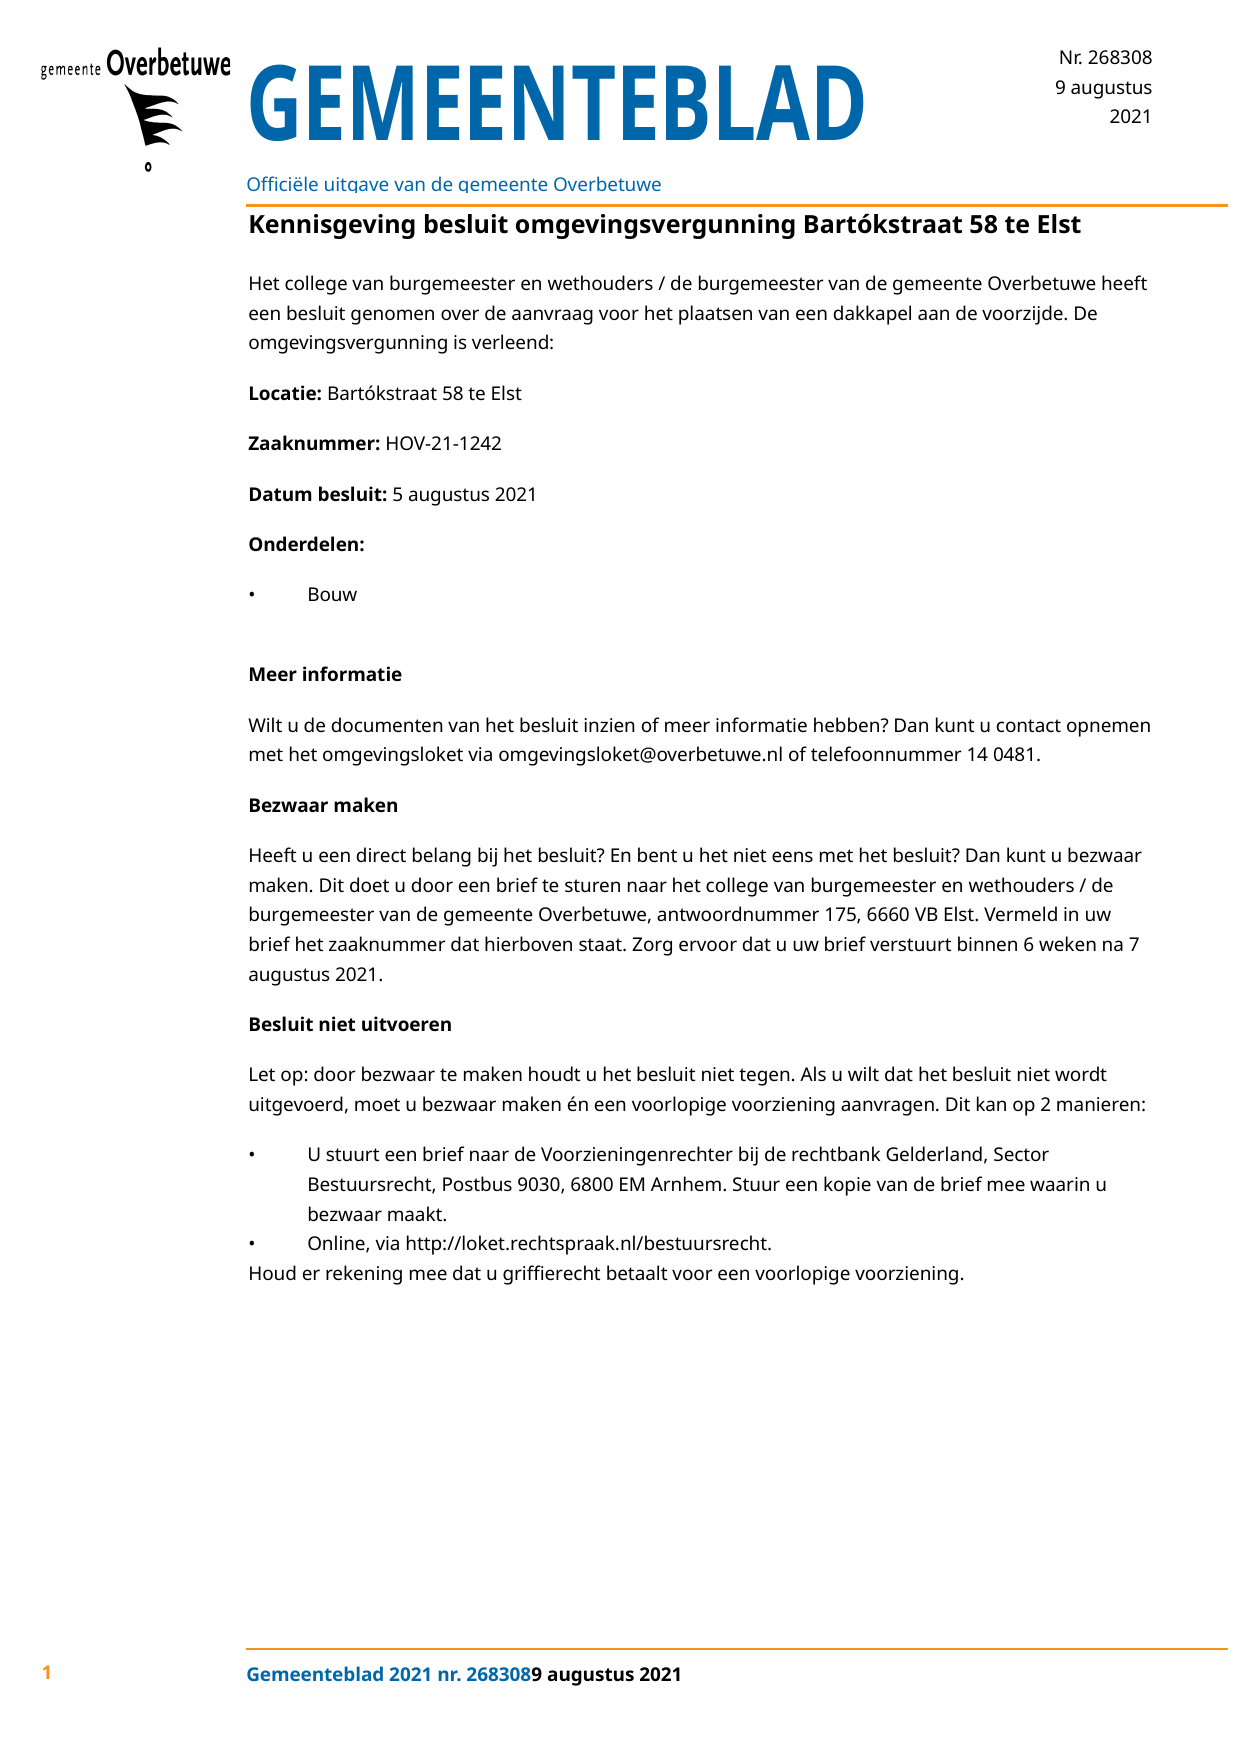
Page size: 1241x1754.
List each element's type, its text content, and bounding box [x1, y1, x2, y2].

text Locatie: Bartókstraat 58 te Elst [248, 380, 1152, 406]
text Wilt u de documenten van het besluit inzien of meer informatie hebben? Dan kunt u contact opnemen met het omgevingsloket via omgevingsloket@overbetuwe.nl of telefoonnummer 14 0481. [248, 712, 1152, 767]
text Besluit niet uitvoeren [248, 1011, 1152, 1037]
text Zaaknummer: HOV-21-1242 [248, 430, 1152, 456]
text Kennisgeving besluit omgevingsvergunning Bartókstraat 58 te Elst [248, 207, 1152, 241]
text Houd er rekening mee dat u griffierecht betaalt voor een voorlopige voorziening. [248, 1260, 1152, 1286]
text Let op: door bezwaar te maken houdt u het besluit niet tegen. Als u wilt dat het besluit niet wordt uitgevoerd, moet u bezwaar maken én een voorlopige voorziening aanvragen. Dit kan op 2 manieren: [248, 1062, 1152, 1117]
list Bouw [248, 582, 1152, 607]
text Meer informatie [248, 662, 1152, 687]
text Onderdelen: [248, 531, 1152, 557]
picture [41, 47, 231, 172]
text Heeft u een direct belang bij het besluit? En bent u het niet eens met het besluit? Dan kunt u bezwaar maken. Dit doet u door een brief te sturen naar het college van burgemeester en wethouders / de burgemeester van de gemeente Overbetuwe, antwoordnummer 175, 6660 VB Elst. Vermeld in uw brief het zaaknummer dat hierboven staat. Zorg ervoor dat u uw brief verstuurt binnen 6 weken na 7 augustus 2021. [248, 842, 1152, 986]
text Datum besluit: 5 augustus 2021 [248, 481, 1152, 506]
list Online, via http://loket.rechtspraak.nl/bestuursrecht. [248, 1230, 1152, 1256]
list U stuurt een brief naar de Voorzieningenrechter bij de rechtbank Gelderland, Sector Bestuursrecht, Postbus 9030, 6800 EM Arnhem. Stuur een kopie van de brief mee waarin u bezwaar maakt. [248, 1142, 1152, 1226]
text Het college van burgemeester en wethouders / de burgemeester van de gemeente Overbetuwe heeft een besluit genomen over de aanvraag voor het plaatsen van een dakkapel aan de voorzijde. De omgevingsvergunning is verleend: [248, 270, 1152, 355]
text Bezwaar maken [248, 792, 1152, 818]
